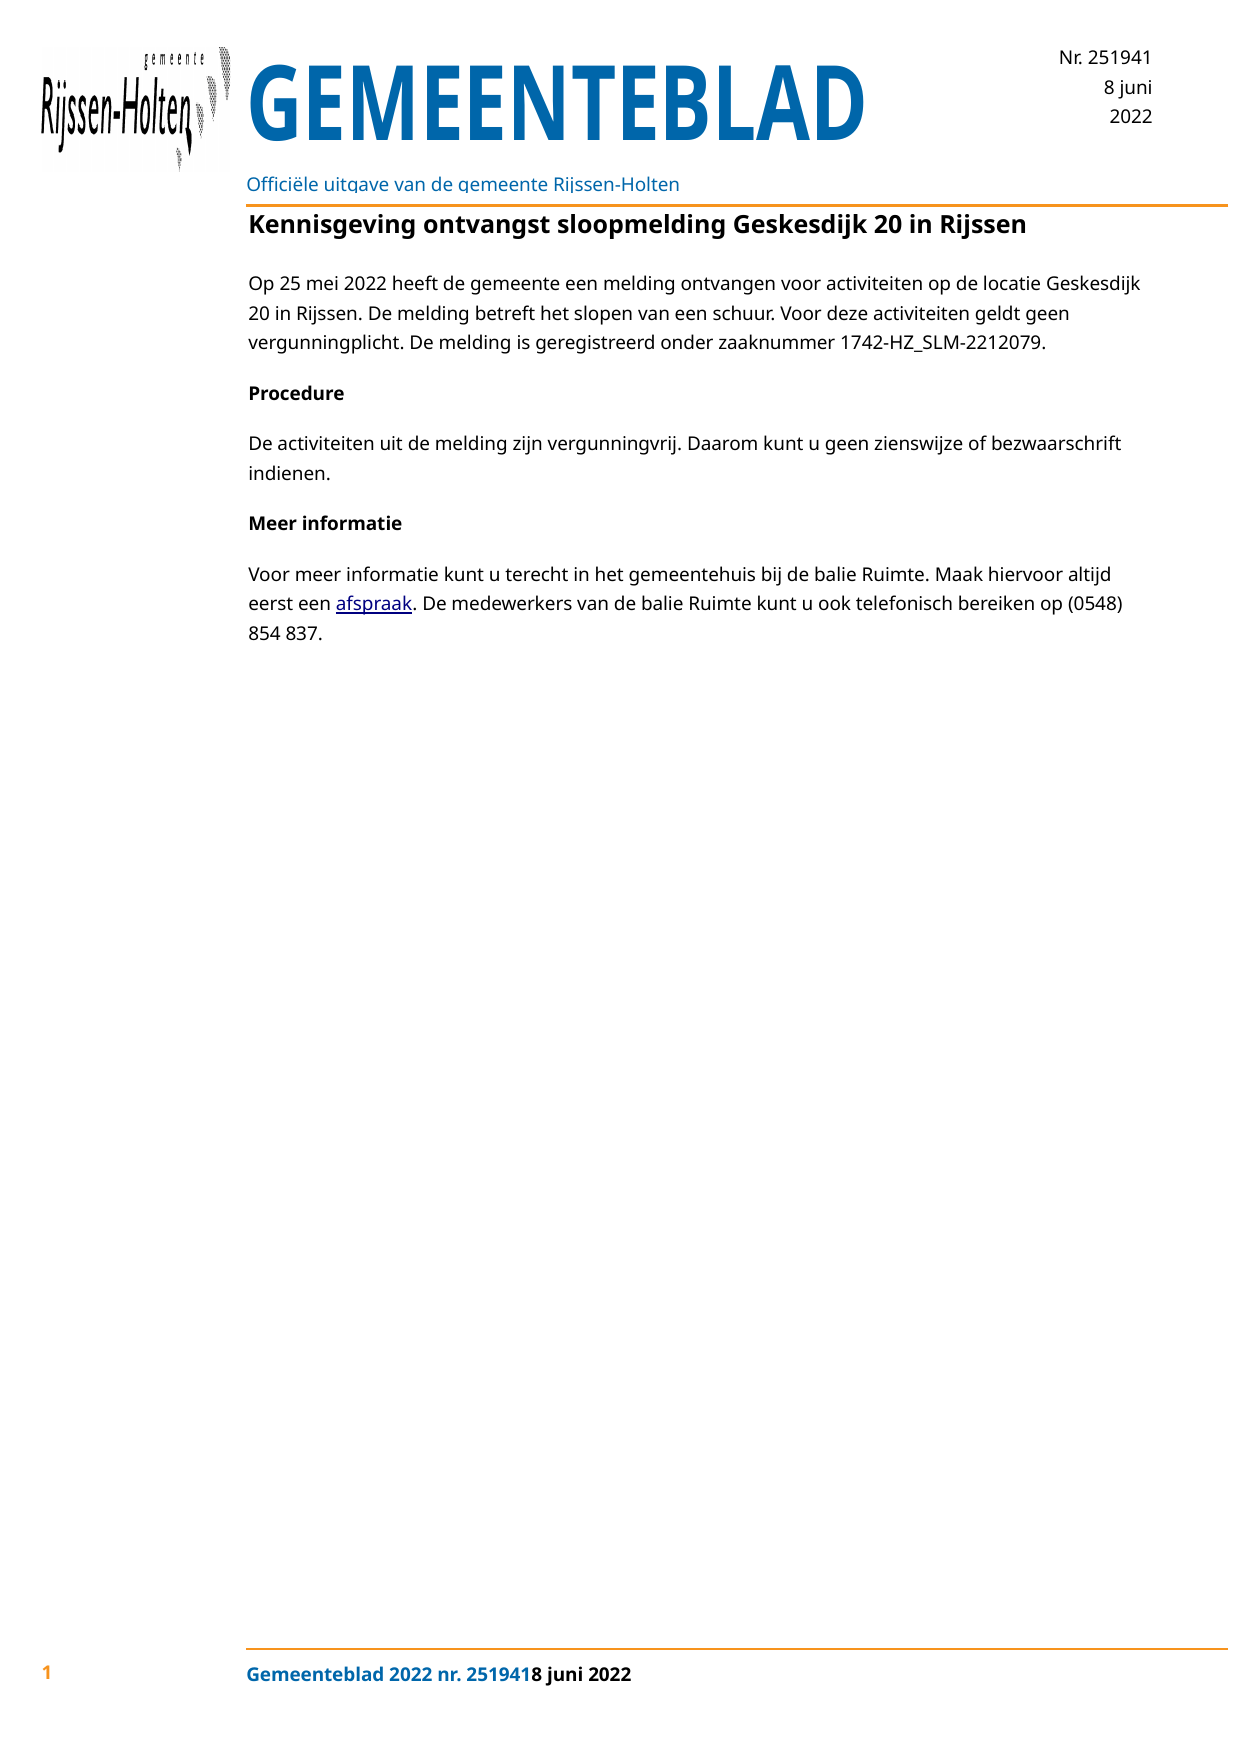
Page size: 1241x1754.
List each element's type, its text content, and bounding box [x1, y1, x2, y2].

text Voor meer informatie kunt u terecht in het gemeentehuis bij de balie Ruimte. Maak hiervoor altijd eerst een afspraak. De medewerkers van de balie Ruimte kunt u ook telefonisch bereiken op (0548) 854 837. [248, 561, 1152, 646]
text Kennisgeving ontvangst sloopmelding Geskesdijk 20 in Rijssen [248, 207, 1152, 241]
picture [41, 47, 231, 172]
text De activiteiten uit de melding zijn vergunningvrij. Daarom kunt u geen zienswijze of bezwaarschrift indienen. [248, 430, 1152, 486]
text Procedure [248, 380, 1152, 406]
text Op 25 mei 2022 heeft de gemeente een melding ontvangen voor activiteiten op de locatie Geskesdijk 20 in Rijssen. De melding betreft het slopen van een schuur. Voor deze activiteiten geldt geen vergunningplicht. De melding is geregistreerd onder zaaknummer 1742-HZ_SLM-2212079. [248, 270, 1152, 355]
text Meer informatie [248, 510, 1152, 536]
